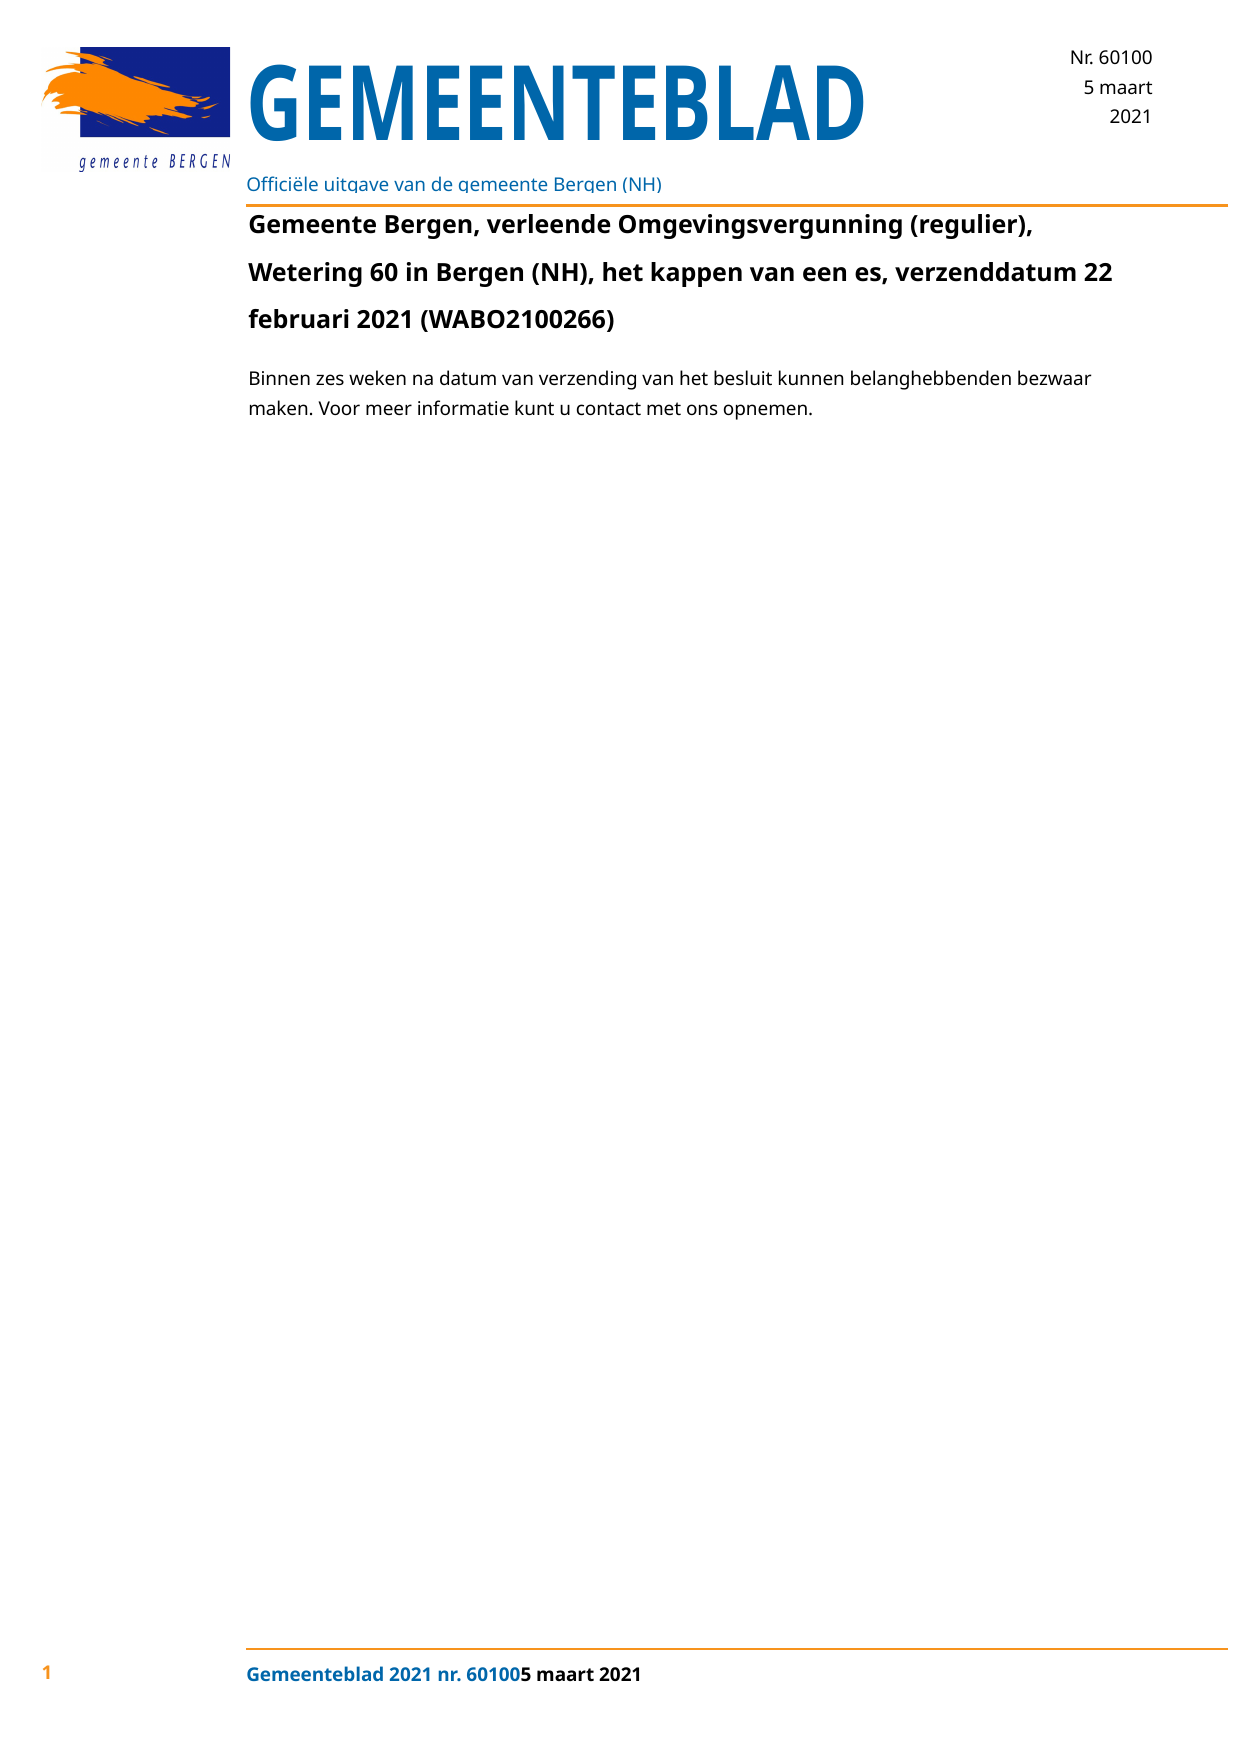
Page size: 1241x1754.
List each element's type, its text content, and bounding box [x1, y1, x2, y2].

text Gemeente Bergen, verleende Omgevingsvergunning (regulier), Wetering 60 in Bergen (NH), het kappen van een es, verzenddatum 22 februari 2021 (WABO2100266) [248, 207, 1152, 336]
picture [41, 47, 231, 172]
text Binnen zes weken na datum van verzending van het besluit kunnen belanghebbenden bezwaar maken. Voor meer informatie kunt u contact met ons opnemen. [248, 366, 1152, 421]
